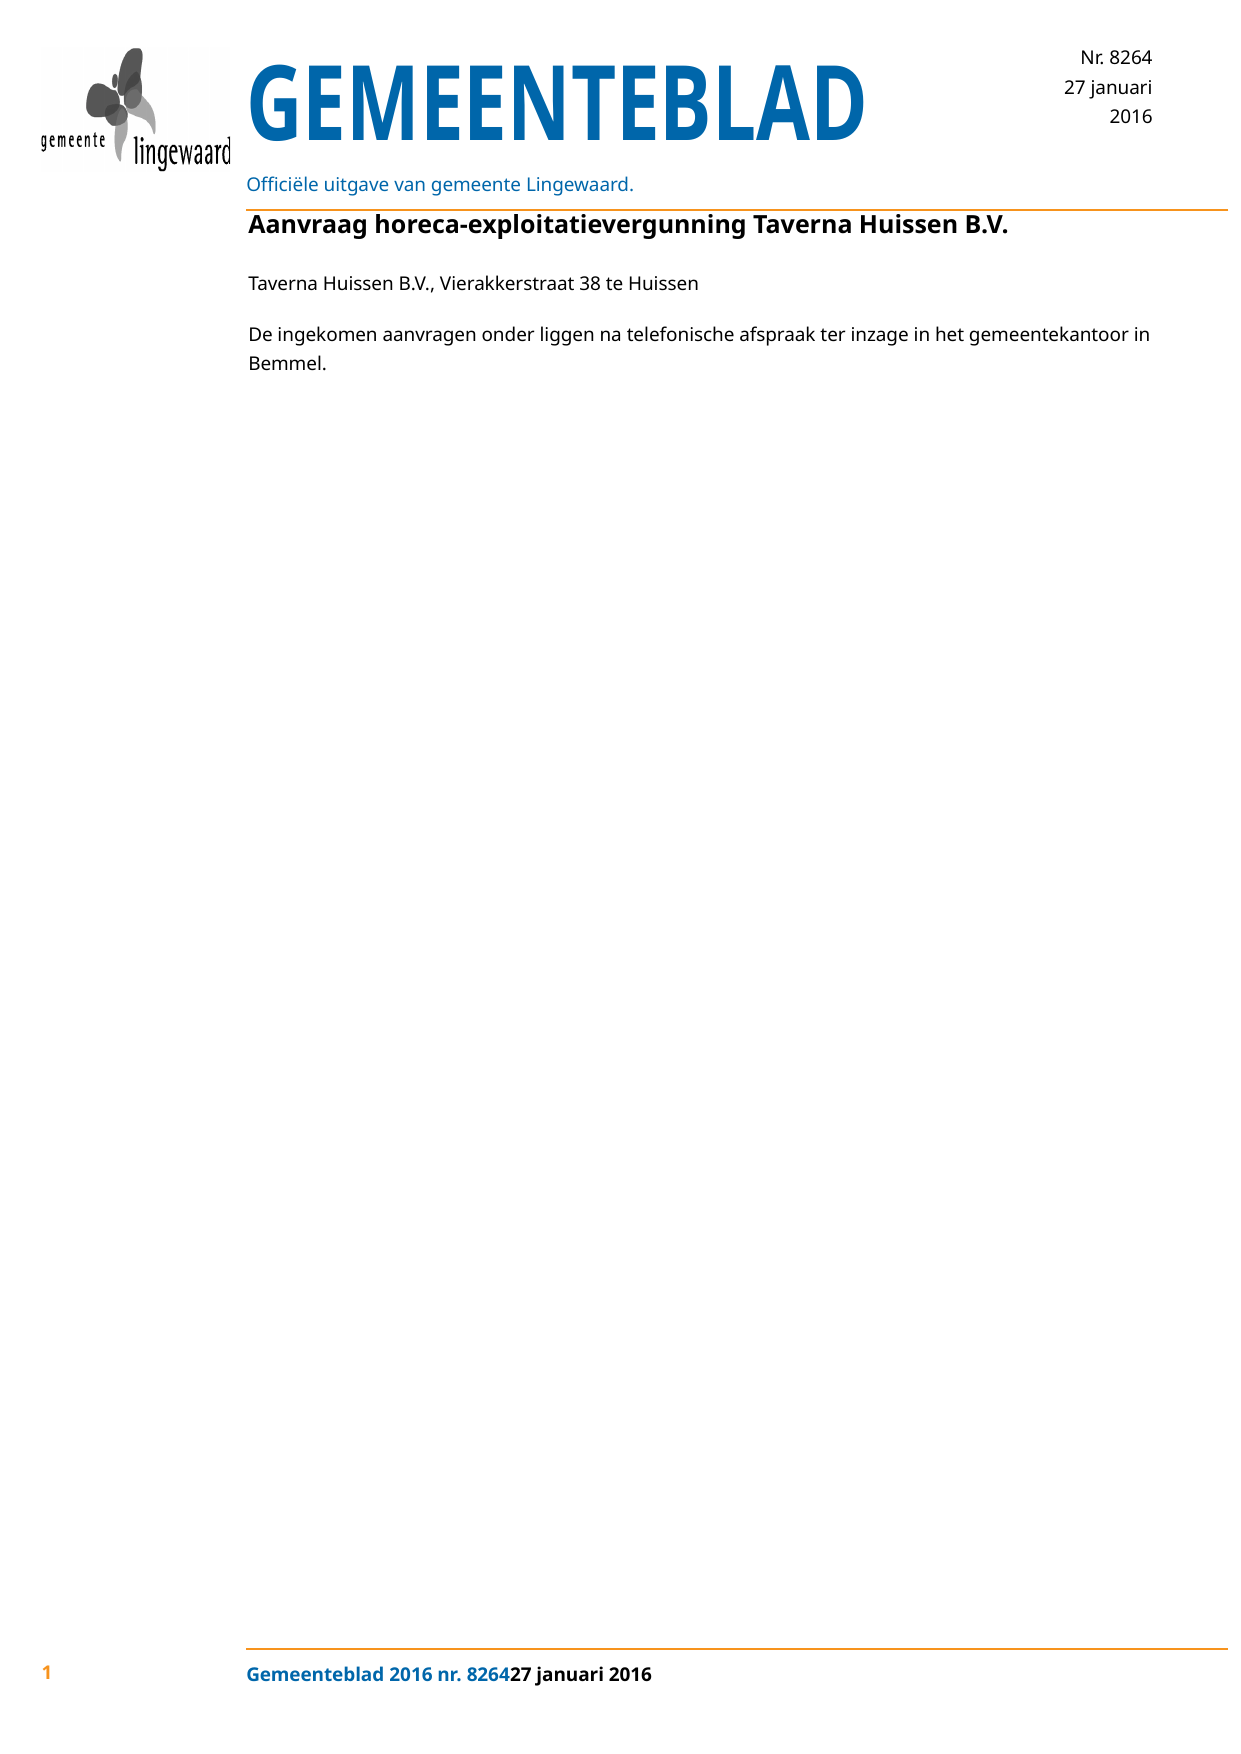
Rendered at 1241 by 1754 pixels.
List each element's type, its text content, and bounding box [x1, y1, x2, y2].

text Taverna Huissen B.V., Vierakkerstraat 38 te Huissen [248, 270, 1152, 296]
text De ingekomen aanvragen onder liggen na telefonische afspraak ter inzage in het gemeentekantoor in Bemmel. [248, 321, 1152, 376]
picture [41, 47, 231, 172]
text Aanvraag horeca-exploitatievergunning Taverna Huissen B.V. [248, 211, 1152, 241]
